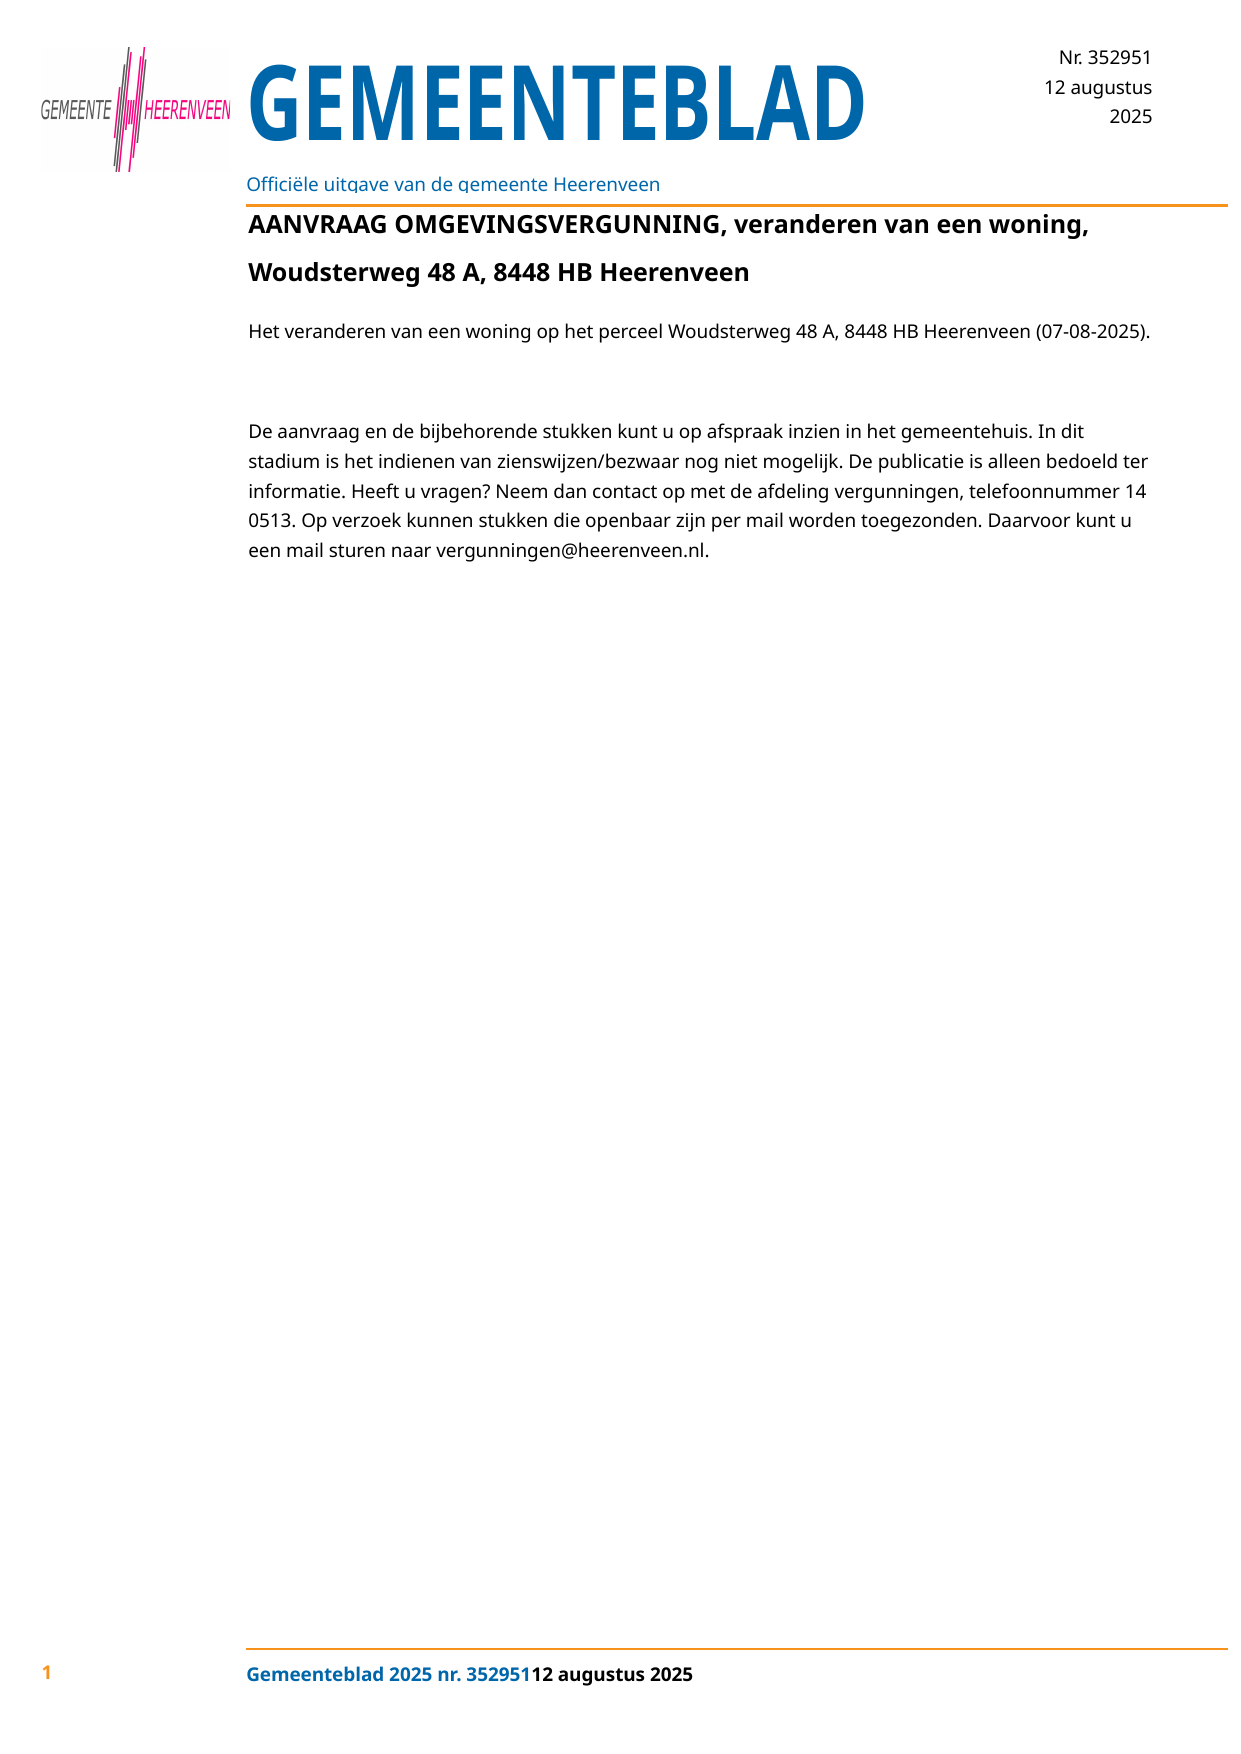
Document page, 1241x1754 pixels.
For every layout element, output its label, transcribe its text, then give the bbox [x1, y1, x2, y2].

picture [41, 47, 231, 172]
text Het veranderen van een woning op het perceel Woudsterweg 48 A, 8448 HB Heerenveen (07-08-2025). [248, 318, 1152, 344]
text AANVRAAG OMGEVINGSVERGUNNING, veranderen van een woning, Woudsterweg 48 A, 8448 HB Heerenveen [248, 207, 1152, 288]
text De aanvraag en de bijbehorende stukken kunt u op afspraak inzien in het gemeentehuis. In dit stadium is het indienen van zienswijzen/bezwaar nog niet mogelijk. De publicatie is alleen bedoeld ter informatie. Heeft u vragen? Neem dan contact op met de afdeling vergunningen, telefoonnummer 14 0513. Op verzoek kunnen stukken die openbaar zijn per mail worden toegezonden. Daarvoor kunt u een mail sturen naar vergunningen@heerenveen.nl. [248, 419, 1152, 563]
